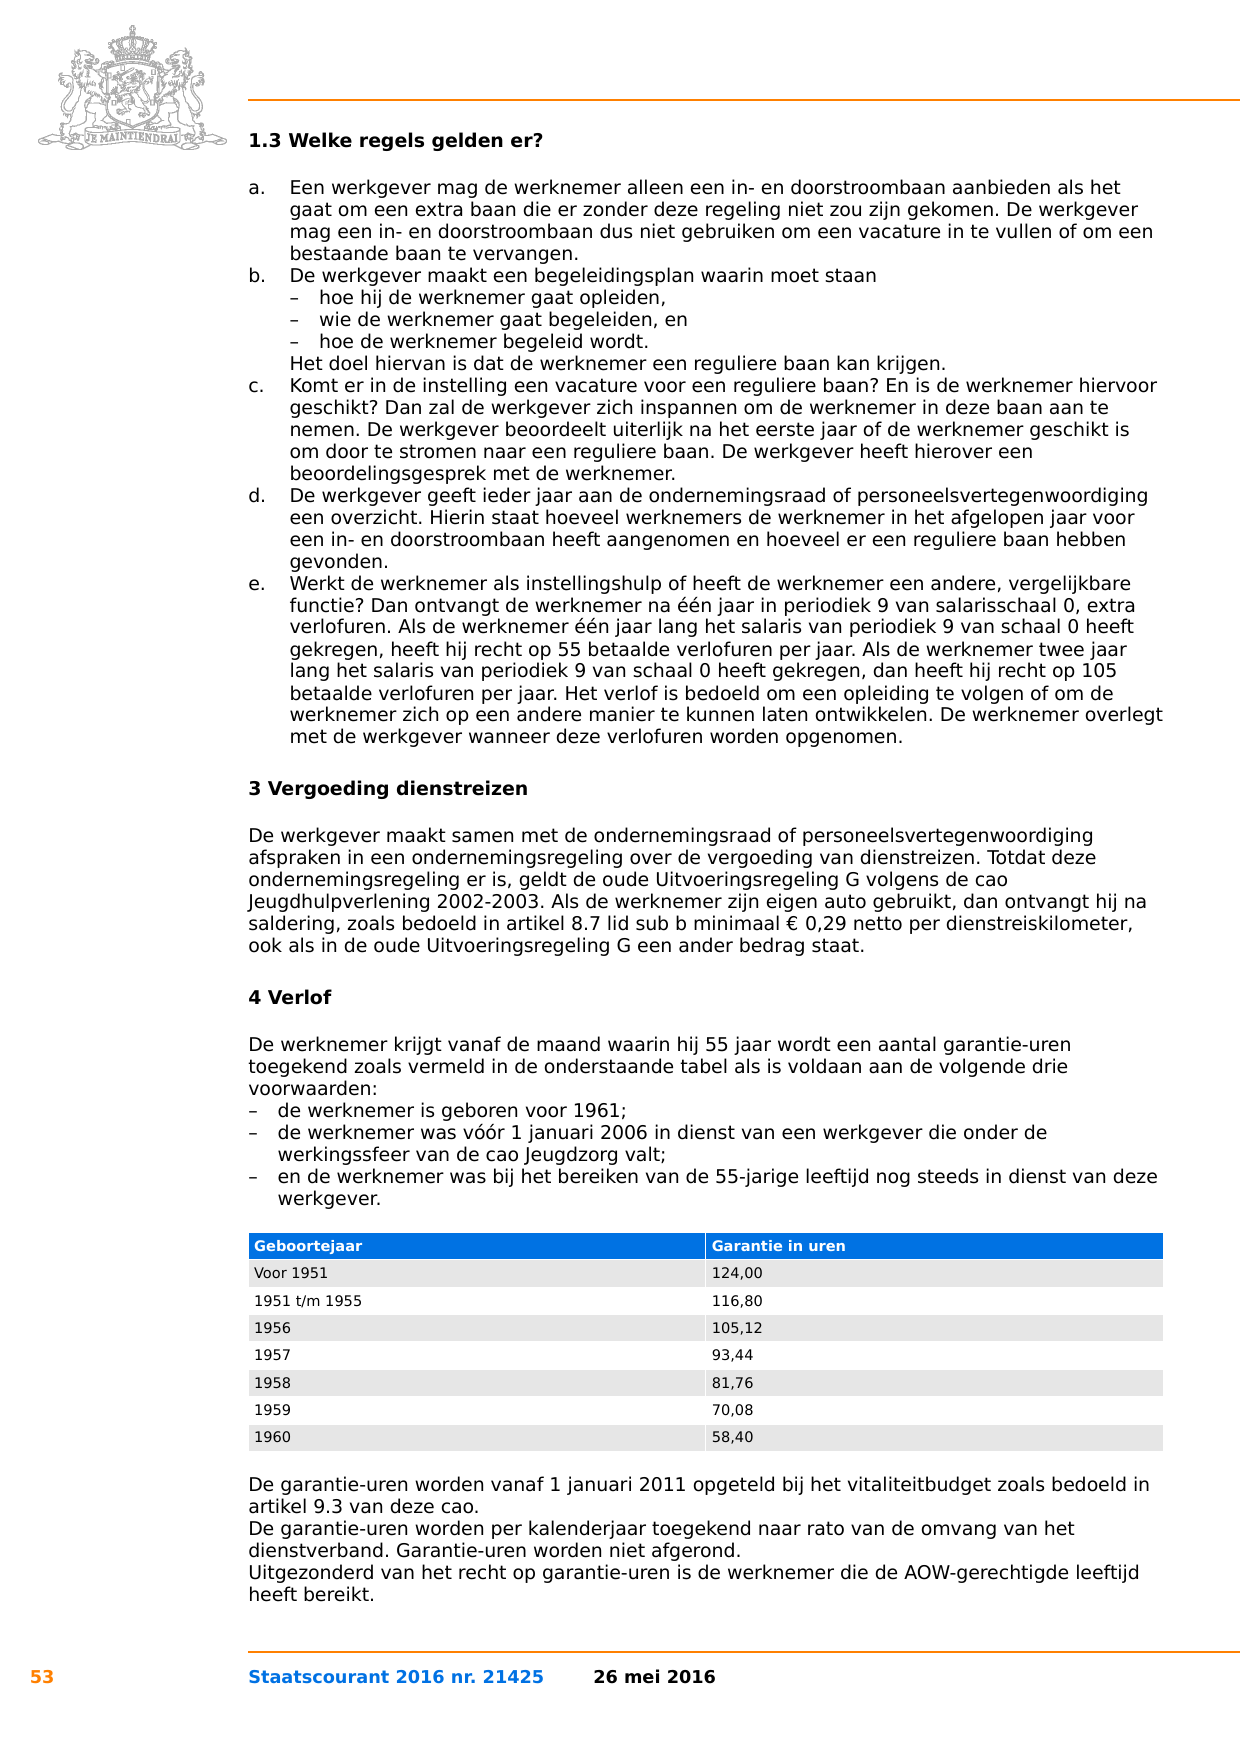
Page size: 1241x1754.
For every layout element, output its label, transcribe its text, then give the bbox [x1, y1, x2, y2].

text d. De werkgever geeft ieder jaar aan de ondernemingsraad of personeelsvertegenwoordiging een overzicht. Hierin staat hoeveel werknemers de werknemer in het afgelopen jaar voor een in- en doorstroombaan heeft aangenomen en hoeveel er een reguliere baan hebben gevonden. [248, 484, 1163, 572]
table_cell 81,76 [706, 1370, 1163, 1396]
text – en de werknemer was bij het bereiken van de 55-jarige leeftijd nog steeds in dienst van deze werkgever. [248, 1166, 1163, 1210]
table_cell 116,80 [706, 1288, 1163, 1314]
subtitle 1.3 Welke regels gelden er? [248, 130, 1163, 152]
table_cell 70,08 [706, 1397, 1163, 1424]
table_cell 105,12 [706, 1315, 1163, 1341]
text c. Komt er in de instelling een vacature voor een reguliere baan? En is de werknemer hiervoor geschikt? Dan zal de werkgever zich inspannen om de werknemer in deze baan aan te nemen. De werkgever beoordeelt uiterlijk na het eerste jaar of de werknemer geschikt is om door te stromen naar een reguliere baan. De werkgever heeft hierover een beoordelingsgesprek met de werknemer. [248, 375, 1163, 484]
table_cell Voor 1951 [249, 1260, 705, 1287]
text e. Werkt de werknemer als instellingshulp of heeft de werknemer een andere, vergelijkbare functie? Dan ontvangt de werknemer na één jaar in periodiek 9 van salarisschaal 0, extra verlofuren. Als de werknemer één jaar lang het salaris van periodiek 9 van schaal 0 heeft gekregen, heeft hij recht op 55 betaalde verlofuren per jaar. Als de werknemer twee jaar lang het salaris van periodiek 9 van schaal 0 heeft gekregen, dan heeft hij recht op 105 betaalde verlofuren per jaar. Het verlof is bedoeld om een opleiding te volgen of om de werknemer zich op een andere manier te kunnen laten ontwikkelen. De werknemer overlegt met de werkgever wanneer deze verlofuren worden opgenomen. [248, 572, 1163, 748]
table_cell 124,00 [706, 1260, 1163, 1287]
table_cell 1958 [249, 1370, 705, 1396]
table_cell 1951 t/m 1955 [249, 1288, 705, 1314]
text Uitgezonderd van het recht op garantie-uren is de werknemer die de AOW-gerechtigde leeftijd heeft bereikt. [248, 1562, 1163, 1606]
text – hoe hij de werknemer gaat opleiden, [289, 287, 1163, 309]
text De garantie-uren worden per kalenderjaar toegekend naar rato van de omvang van het dienstverband. Garantie-uren worden niet afgerond. [248, 1518, 1163, 1562]
text – wie de werknemer gaat begeleiden, en [289, 309, 1163, 331]
table_header Garantie in uren [706, 1233, 1163, 1259]
table_header Geboortejaar [249, 1233, 705, 1259]
text a. Een werkgever mag de werknemer alleen een in- en doorstroombaan aanbieden als het gaat om een extra baan die er zonder deze regeling niet zou zijn gekomen. De werkgever mag een in- en doorstroombaan dus niet gebruiken om een vacature in te vullen of om een bestaande baan te vervangen. [248, 177, 1163, 265]
table_cell 1956 [249, 1315, 705, 1341]
text De garantie-uren worden vanaf 1 januari 2011 opgeteld bij het vitaliteitbudget zoals bedoeld in artikel 9.3 van deze cao. [248, 1474, 1163, 1518]
subtitle 4 Verlof [248, 987, 1163, 1009]
table_cell 1957 [249, 1343, 705, 1369]
text – hoe de werknemer begeleid wordt. [289, 331, 1163, 353]
table_cell 58,40 [706, 1425, 1163, 1451]
table_cell 1960 [249, 1425, 705, 1451]
text Het doel hiervan is dat de werknemer een reguliere baan kan krijgen. [289, 353, 1163, 375]
table_cell 1959 [249, 1397, 705, 1424]
subtitle 3 Vergoeding dienstreizen [248, 778, 1163, 800]
text De werknemer krijgt vanaf de maand waarin hij 55 jaar wordt een aantal garantie-uren toegekend zoals vermeld in de onderstaande tabel als is voldaan aan de volgende drie voorwaarden: [248, 1034, 1163, 1100]
text De werkgever maakt samen met de ondernemingsraad of personeelsvertegenwoordiging afspraken in een ondernemingsregeling over de vergoeding van dienstreizen. Totdat deze ondernemingsregeling er is, geldt de oude Uitvoeringsregeling G volgens de cao Jeugdhulpverlening 2002-2003. Als de werknemer zijn eigen auto gebruikt, dan ontvangt hij na saldering, zoals bedoeld in artikel 8.7 lid sub b minimaal € 0,29 netto per dienstreiskilometer, ook als in de oude Uitvoeringsregeling G een ander bedrag staat. [248, 825, 1163, 957]
text – de werknemer was vóór 1 januari 2006 in dienst van een werkgever die onder de werkingssfeer van de cao Jeugdzorg valt; [248, 1122, 1163, 1166]
table_cell 93,44 [706, 1343, 1163, 1369]
text b. De werkgever maakt een begeleidingsplan waarin moet staan [248, 265, 1163, 287]
picture [38, 25, 227, 150]
text – de werknemer is geboren voor 1961; [248, 1100, 1163, 1122]
